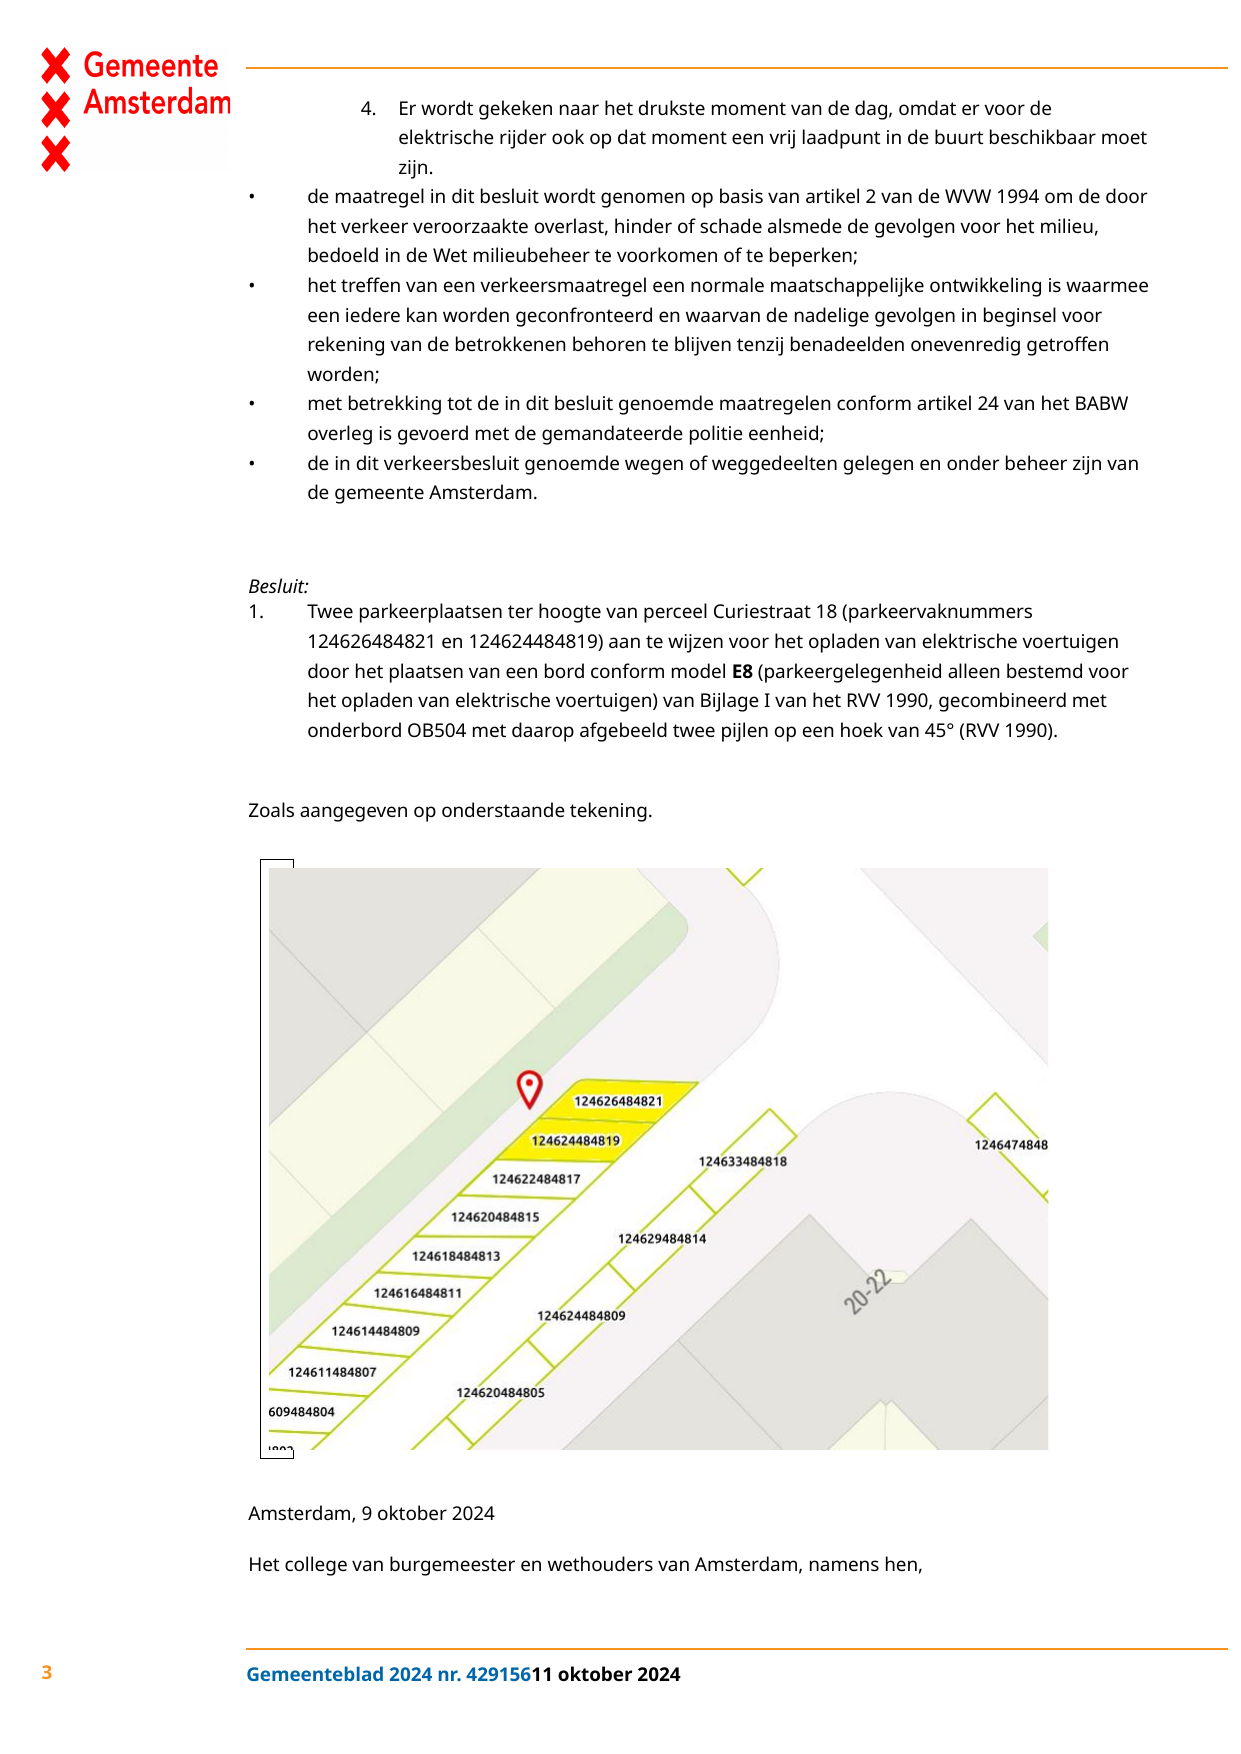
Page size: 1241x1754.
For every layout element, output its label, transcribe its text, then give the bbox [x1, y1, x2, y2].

list Er wordt gekeken naar het drukste moment van de dag, omdat er voor de elektrische rijder ook op dat moment een vrij laadpunt in de buurt beschikbaar moet zijn. [361, 95, 1152, 180]
text Besluit: [248, 573, 1152, 599]
list met betrekking tot de in dit besluit genoemde maatregelen conform artikel 24 van het BABW overleg is gevoerd met de gemandateerde politie eenheid; [248, 391, 1152, 446]
text Zoals aangegeven op onderstaande tekening. [248, 797, 1152, 823]
text Amsterdam, 9 oktober 2024 [248, 1501, 1152, 1526]
list het treffen van een verkeersmaatregel een normale maatschappelijke ontwikkeling is waarmee een iedere kan worden geconfronteerd en waarvan de nadelige gevolgen in beginsel voor rekening van de betrokkenen behoren te blijven tenzij benadeelden onevenredig getroffen worden; [248, 272, 1152, 387]
picture [268, 868, 1049, 1450]
picture [41, 47, 231, 172]
list Twee parkeerplaatsen ter hoogte van perceel Curiestraat 18 (parkeervaknummers 124626484821 en 124624484819) aan te wijzen voor het opladen van elektrische voertuigen door het plaatsen van een bord conform model E8 (parkeergelegenheid alleen bestemd voor het opladen van elektrische voertuigen) van Bijlage I van het RVV 1990, gecombineerd met onderbord OB504 met daarop afgebeeld twee pijlen op een hoek van 45° (RVV 1990). [248, 599, 1152, 743]
text Het college van burgemeester en wethouders van Amsterdam, namens hen, [248, 1551, 1152, 1577]
list de maatregel in dit besluit wordt genomen op basis van artikel 2 van de WVW 1994 om de door het verkeer veroorzaakte overlast, hinder of schade alsmede de gevolgen voor het milieu, bedoeld in de Wet milieubeheer te voorkomen of te beperken; [248, 183, 1152, 268]
list de in dit verkeersbesluit genoemde wegen of weggedeelten gelegen en onder beheer zijn van de gemeente Amsterdam. [248, 450, 1152, 505]
